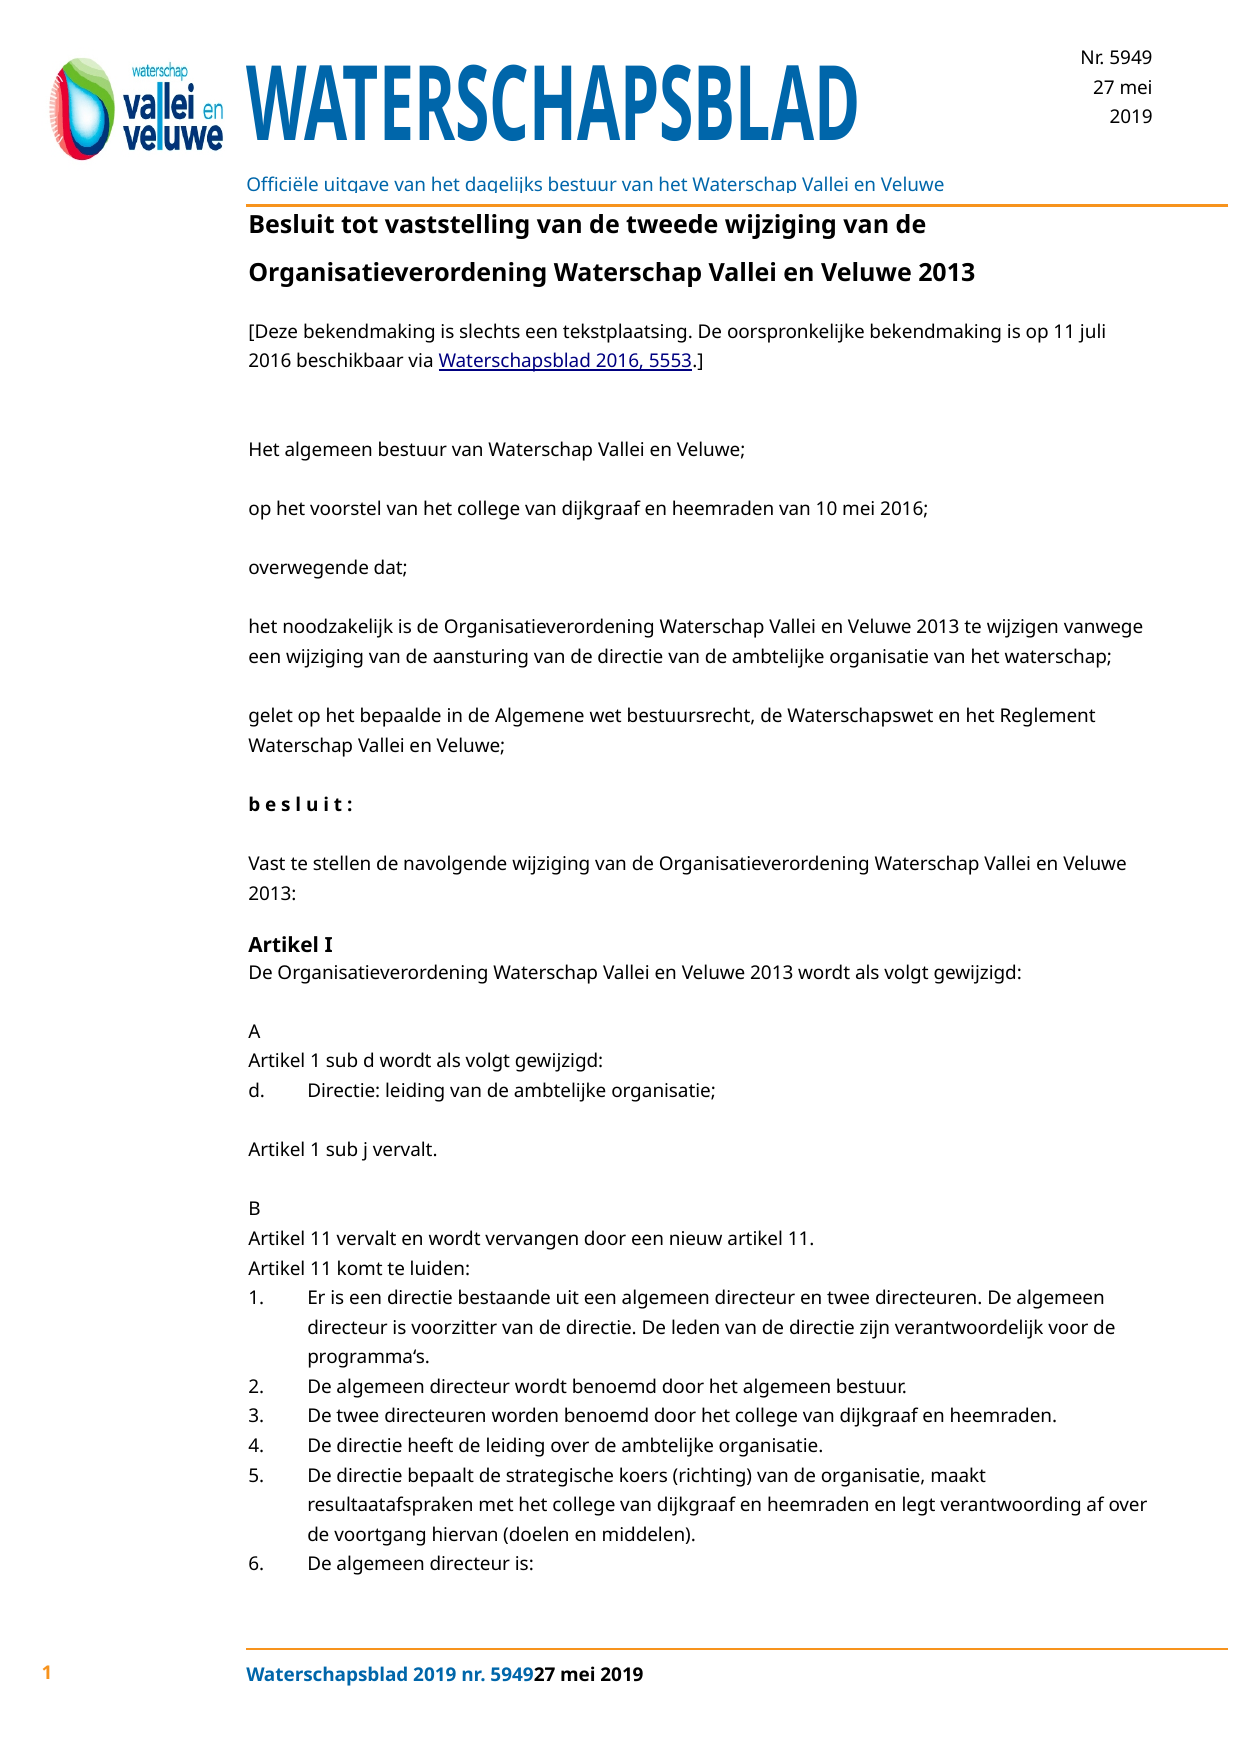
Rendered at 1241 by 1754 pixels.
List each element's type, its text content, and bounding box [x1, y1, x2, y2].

text b e s l u i t : [248, 791, 1152, 817]
text het noodzakelijk is de Organisatieverordening Waterschap Vallei en Veluwe 2013 te wijzigen vanwege een wijziging van de aansturing van de directie van de ambtelijke organisatie van het waterschap; [248, 614, 1152, 669]
list De algemeen directeur wordt benoemd door het algemeen bestuur. [248, 1373, 1152, 1399]
text [Deze bekendmaking is slechts een tekstplaatsing. De oorspronkelijke bekendmaking is op 11 juli 2016 beschikbaar via Waterschapsblad 2016, 5553.] [248, 318, 1152, 373]
list De directie bepaalt de strategische koers (richting) van de organisatie, maakt resultaatafspraken met het college van dijkgraaf en heemraden en legt verantwoording af over de voortgang hiervan (doelen en middelen). [248, 1462, 1152, 1547]
text Vast te stellen de navolgende wijziging van de Organisatieverordening Waterschap Vallei en Veluwe 2013: [248, 850, 1152, 906]
text overwegende dat; [248, 554, 1152, 580]
text Artikel 11 komt te luiden: [248, 1255, 1152, 1280]
list De directie heeft de leiding over de ambtelijke organisatie. [248, 1432, 1152, 1458]
text Artikel 1 sub d wordt als volgt gewijzigd: [248, 1048, 1152, 1073]
list Directie: leiding van de ambtelijke organisatie; [248, 1077, 1152, 1103]
list Er is een directie bestaande uit een algemeen directeur en twee directeuren. De algemeen directeur is voorzitter van de directie. De leden van de directie zijn verantwoordelijk voor de programma‘s. [248, 1284, 1152, 1369]
text Het algemeen bestuur van Waterschap Vallei en Veluwe; [248, 436, 1152, 462]
text op het voorstel van het college van dijkgraaf en heemraden van 10 mei 2016; [248, 495, 1152, 521]
list De twee directeuren worden benoemd door het college van dijkgraaf en heemraden. [248, 1403, 1152, 1428]
text Artikel I [248, 930, 1152, 959]
text Artikel 1 sub j vervalt. [248, 1136, 1152, 1162]
text De Organisatieverordening Waterschap Vallei en Veluwe 2013 wordt als volgt gewijzigd: [248, 959, 1152, 984]
text B [248, 1196, 1152, 1221]
text Artikel 11 vervalt en wordt vervangen door een nieuw artikel 11. [248, 1225, 1152, 1251]
list De algemeen directeur is: [248, 1551, 1152, 1576]
text gelet op het bepaalde in de Algemene wet bestuursrecht, de Waterschapswet en het Reglement Waterschap Vallei en Veluwe; [248, 702, 1152, 758]
text Besluit tot vaststelling van de tweede wijziging van de Organisatieverordening Waterschap Vallei en Veluwe 2013 [248, 207, 1152, 288]
text A [248, 1018, 1152, 1044]
picture [41, 47, 231, 172]
